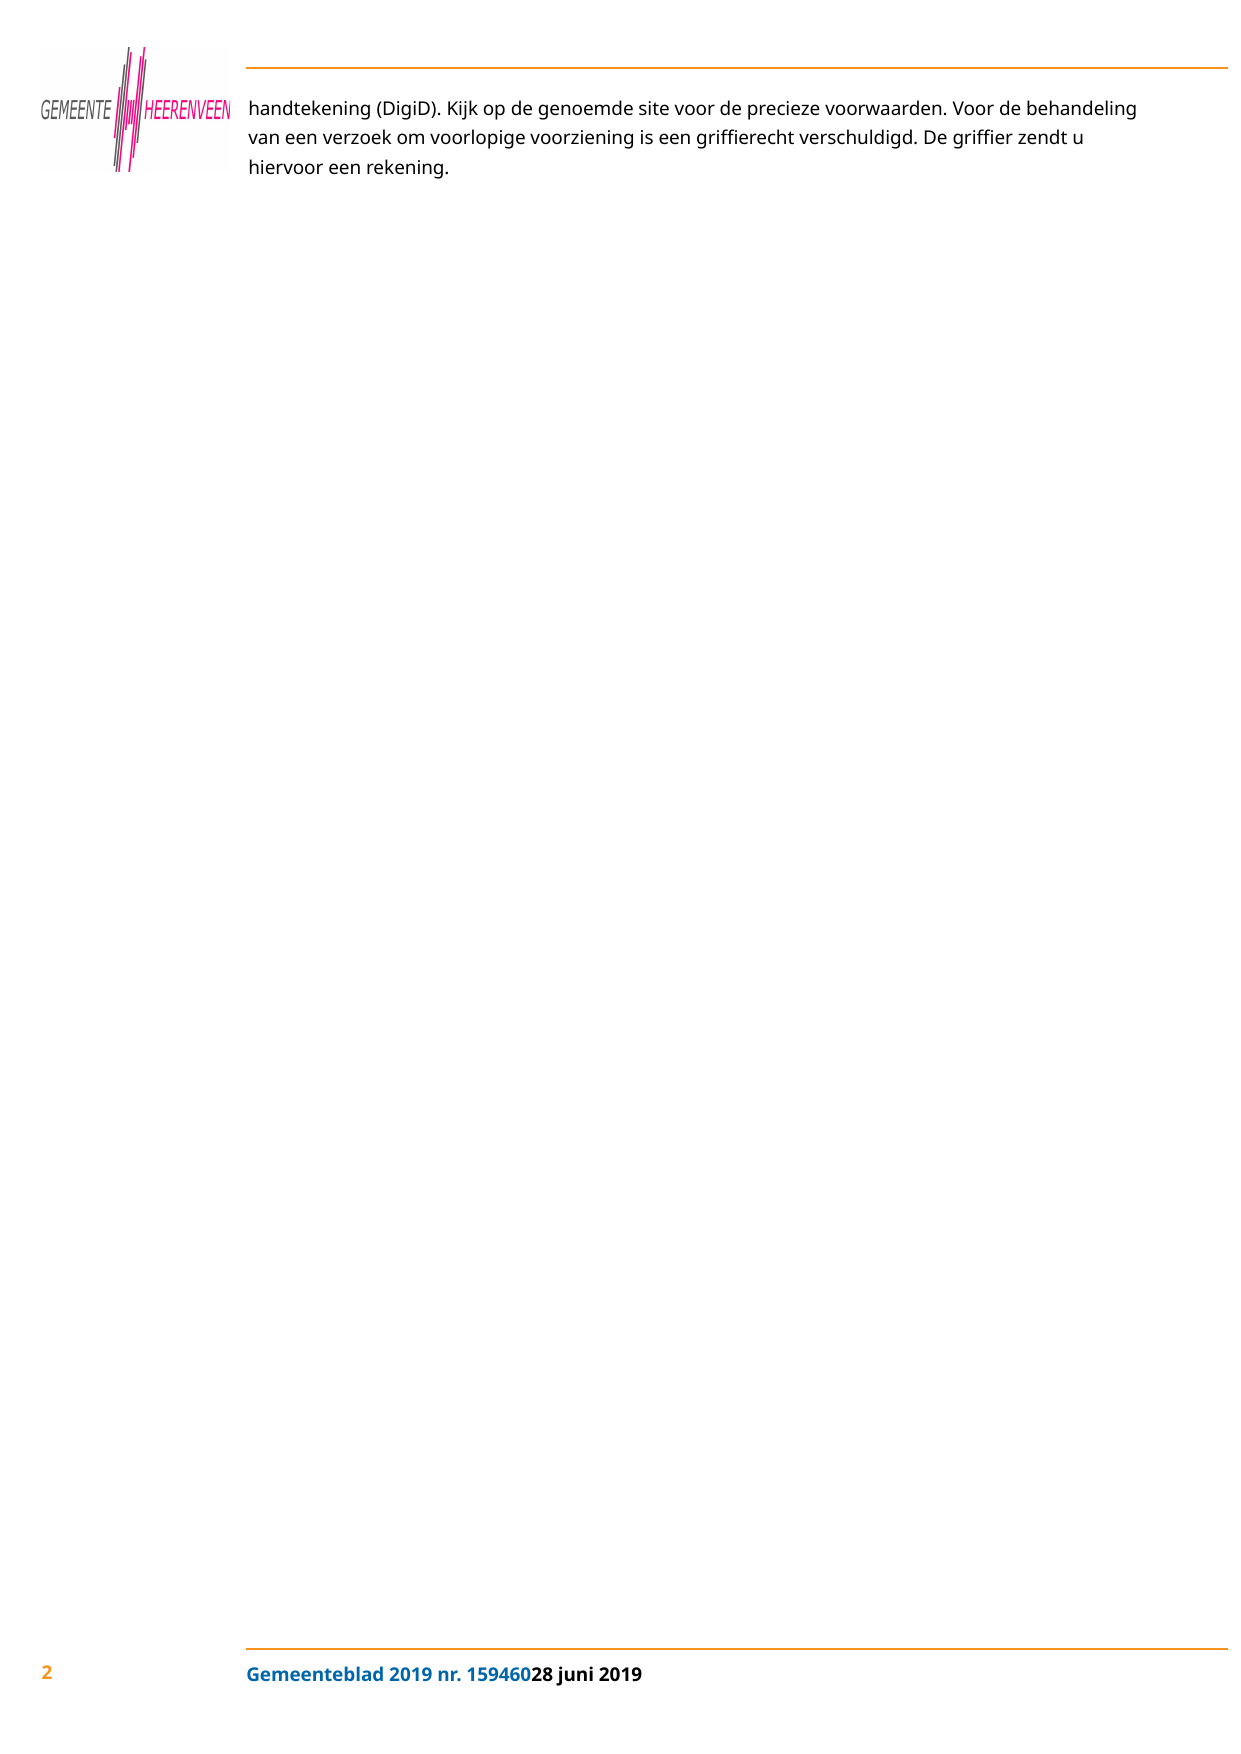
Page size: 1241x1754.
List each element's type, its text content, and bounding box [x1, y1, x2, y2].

text handtekening (DigiD). Kijk op de genoemde site voor de precieze voorwaarden. Voor de behandeling van een verzoek om voorlopige voorziening is een griffierecht verschuldigd. De griffier zendt u hiervoor een rekening. [248, 95, 1152, 180]
picture [41, 47, 231, 172]
